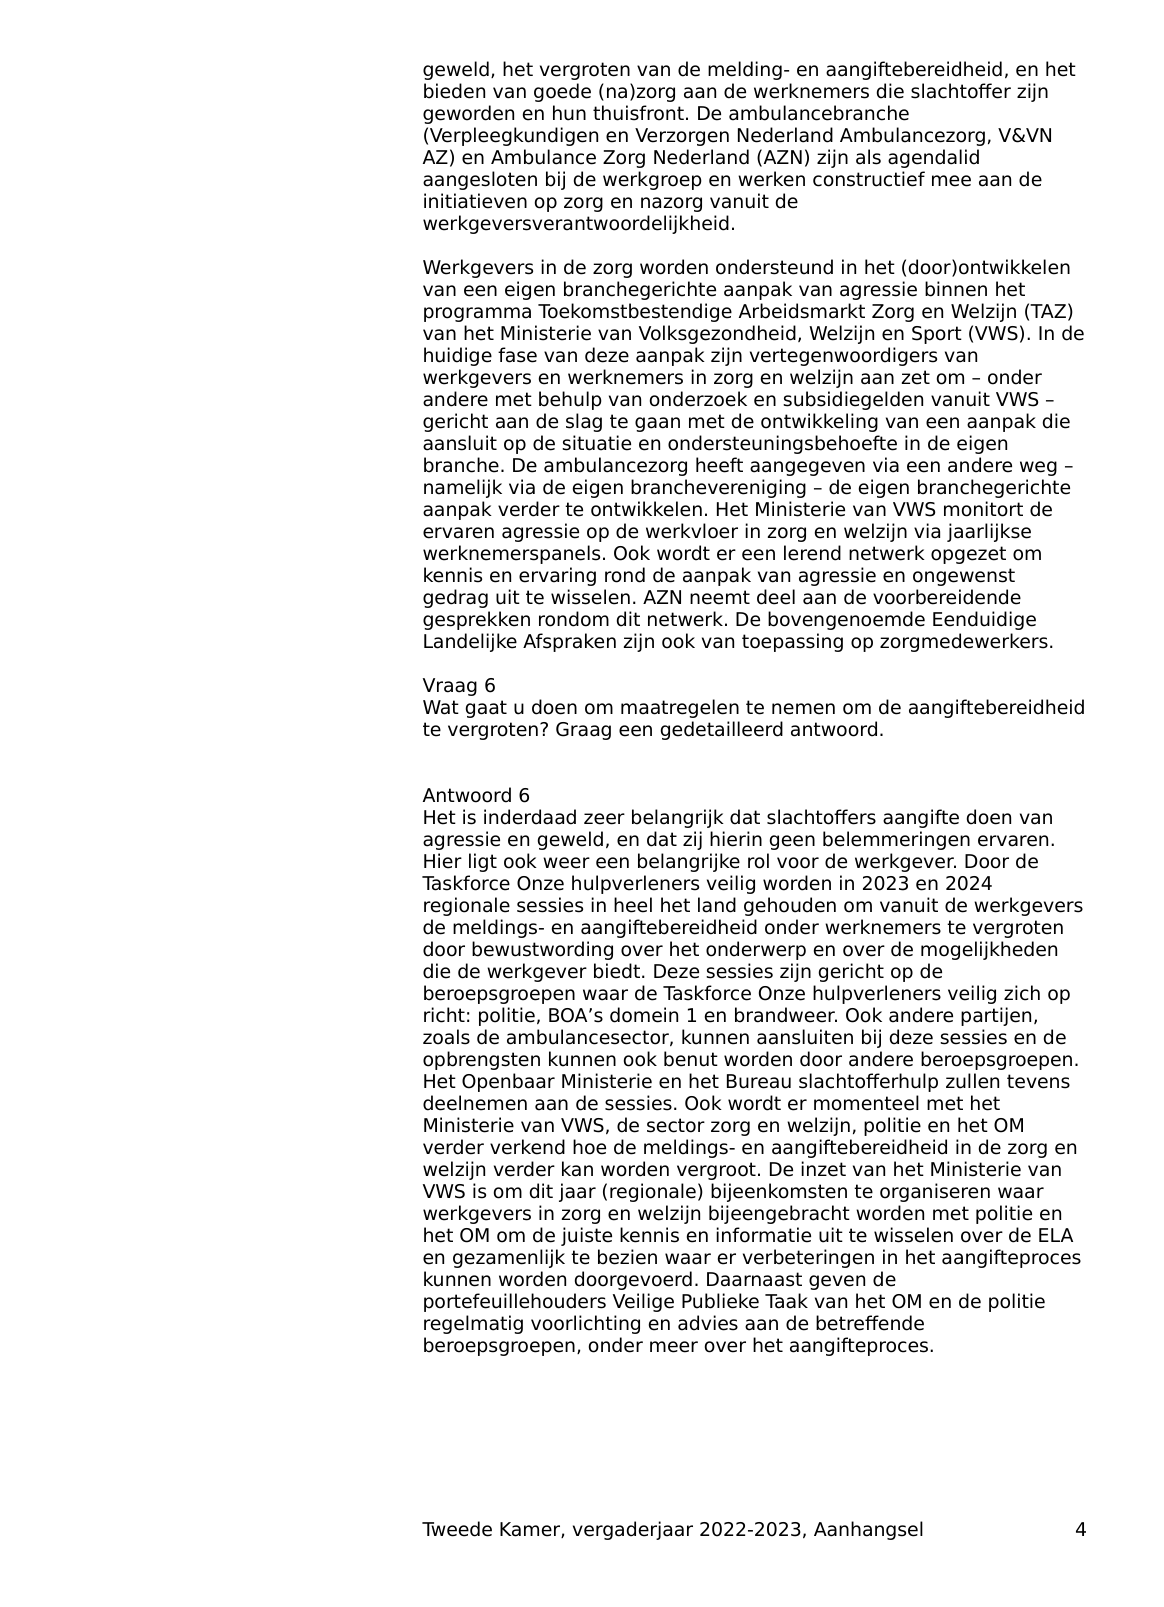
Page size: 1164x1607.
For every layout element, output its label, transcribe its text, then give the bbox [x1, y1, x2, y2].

text Werkgevers in de zorg worden ondersteund in het (door)ontwikkelen van een eigen branchegerichte aanpak van agressie binnen het programma Toekomstbestendige Arbeidsmarkt Zorg en Welzijn (TAZ) van het Ministerie van Volksgezondheid, Welzijn en Sport (VWS). In de huidige fase van deze aanpak zijn vertegenwoordigers van werkgevers en werknemers in zorg en welzijn aan zet om – onder andere met behulp van onderzoek en subsidiegelden vanuit VWS – gericht aan de slag te gaan met de ontwikkeling van een aanpak die aansluit op de situatie en ondersteuningsbehoefte in de eigen branche. De ambulancezorg heeft aangegeven via een andere weg – namelijk via de eigen branchevereniging – de eigen branchegerichte aanpak verder te ontwikkelen. Het Ministerie van VWS monitort de ervaren agressie op de werkvloer in zorg en welzijn via jaarlijkse werknemerspanels. Ook wordt er een lerend netwerk opgezet om kennis en ervaring rond de aanpak van agressie en ongewenst gedrag uit te wisselen. AZN neemt deel aan de voorbereidende gesprekken rondom dit netwerk. De bovengenoemde Eenduidige Landelijke Afspraken zijn ook van toepassing op zorgmedewerkers. [422, 257, 1087, 653]
text Vraag 6 [422, 675, 1087, 697]
text geweld, het vergroten van de melding- en aangiftebereidheid, en het bieden van goede (na)zorg aan de werknemers die slachtoffer zijn geworden en hun thuisfront. De ambulancebranche (Verpleegkundigen en Verzorgen Nederland Ambulancezorg, V&VN AZ) en Ambulance Zorg Nederland (AZN) zijn als agendalid aangesloten bij de werkgroep en werken constructief mee aan de initiatieven op zorg en nazorg vanuit de werkgeversverantwoordelijkheid. [422, 59, 1087, 235]
text Wat gaat u doen om maatregelen te nemen om de aangiftebereidheid te vergroten? Graag een gedetailleerd antwoord. [422, 697, 1087, 741]
text Het is inderdaad zeer belangrijk dat slachtoffers aangifte doen van agressie en geweld, en dat zij hierin geen belemmeringen ervaren. Hier ligt ook weer een belangrijke rol voor de werkgever. Door de Taskforce Onze hulpverleners veilig worden in 2023 en 2024 regionale sessies in heel het land gehouden om vanuit de werkgevers de meldings- en aangiftebereidheid onder werknemers te vergroten door bewustwording over het onderwerp en over de mogelijkheden die de werkgever biedt. Deze sessies zijn gericht op de beroepsgroepen waar de Taskforce Onze hulpverleners veilig zich op richt: politie, BOA’s domein 1 en brandweer. Ook andere partijen, zoals de ambulancesector, kunnen aansluiten bij deze sessies en de opbrengsten kunnen ook benut worden door andere beroepsgroepen. Het Openbaar Ministerie en het Bureau slachtofferhulp zullen tevens deelnemen aan de sessies. Ook wordt er momenteel met het Ministerie van VWS, de sector zorg en welzijn, politie en het OM verder verkend hoe de meldings- en aangiftebereidheid in de zorg en welzijn verder kan worden vergroot. De inzet van het Ministerie van VWS is om dit jaar (regionale) bijeenkomsten te organiseren waar werkgevers in zorg en welzijn bijeengebracht worden met politie en het OM om de juiste kennis en informatie uit te wisselen over de ELA en gezamenlijk te bezien waar er verbeteringen in het aangifteproces kunnen worden doorgevoerd. Daarnaast geven de portefeuillehouders Veilige Publieke Taak van het OM en de politie regelmatig voorlichting en advies aan de betreffende beroepsgroepen, onder meer over het aangifteproces. [422, 807, 1087, 1356]
text Antwoord 6 [422, 785, 1087, 807]
